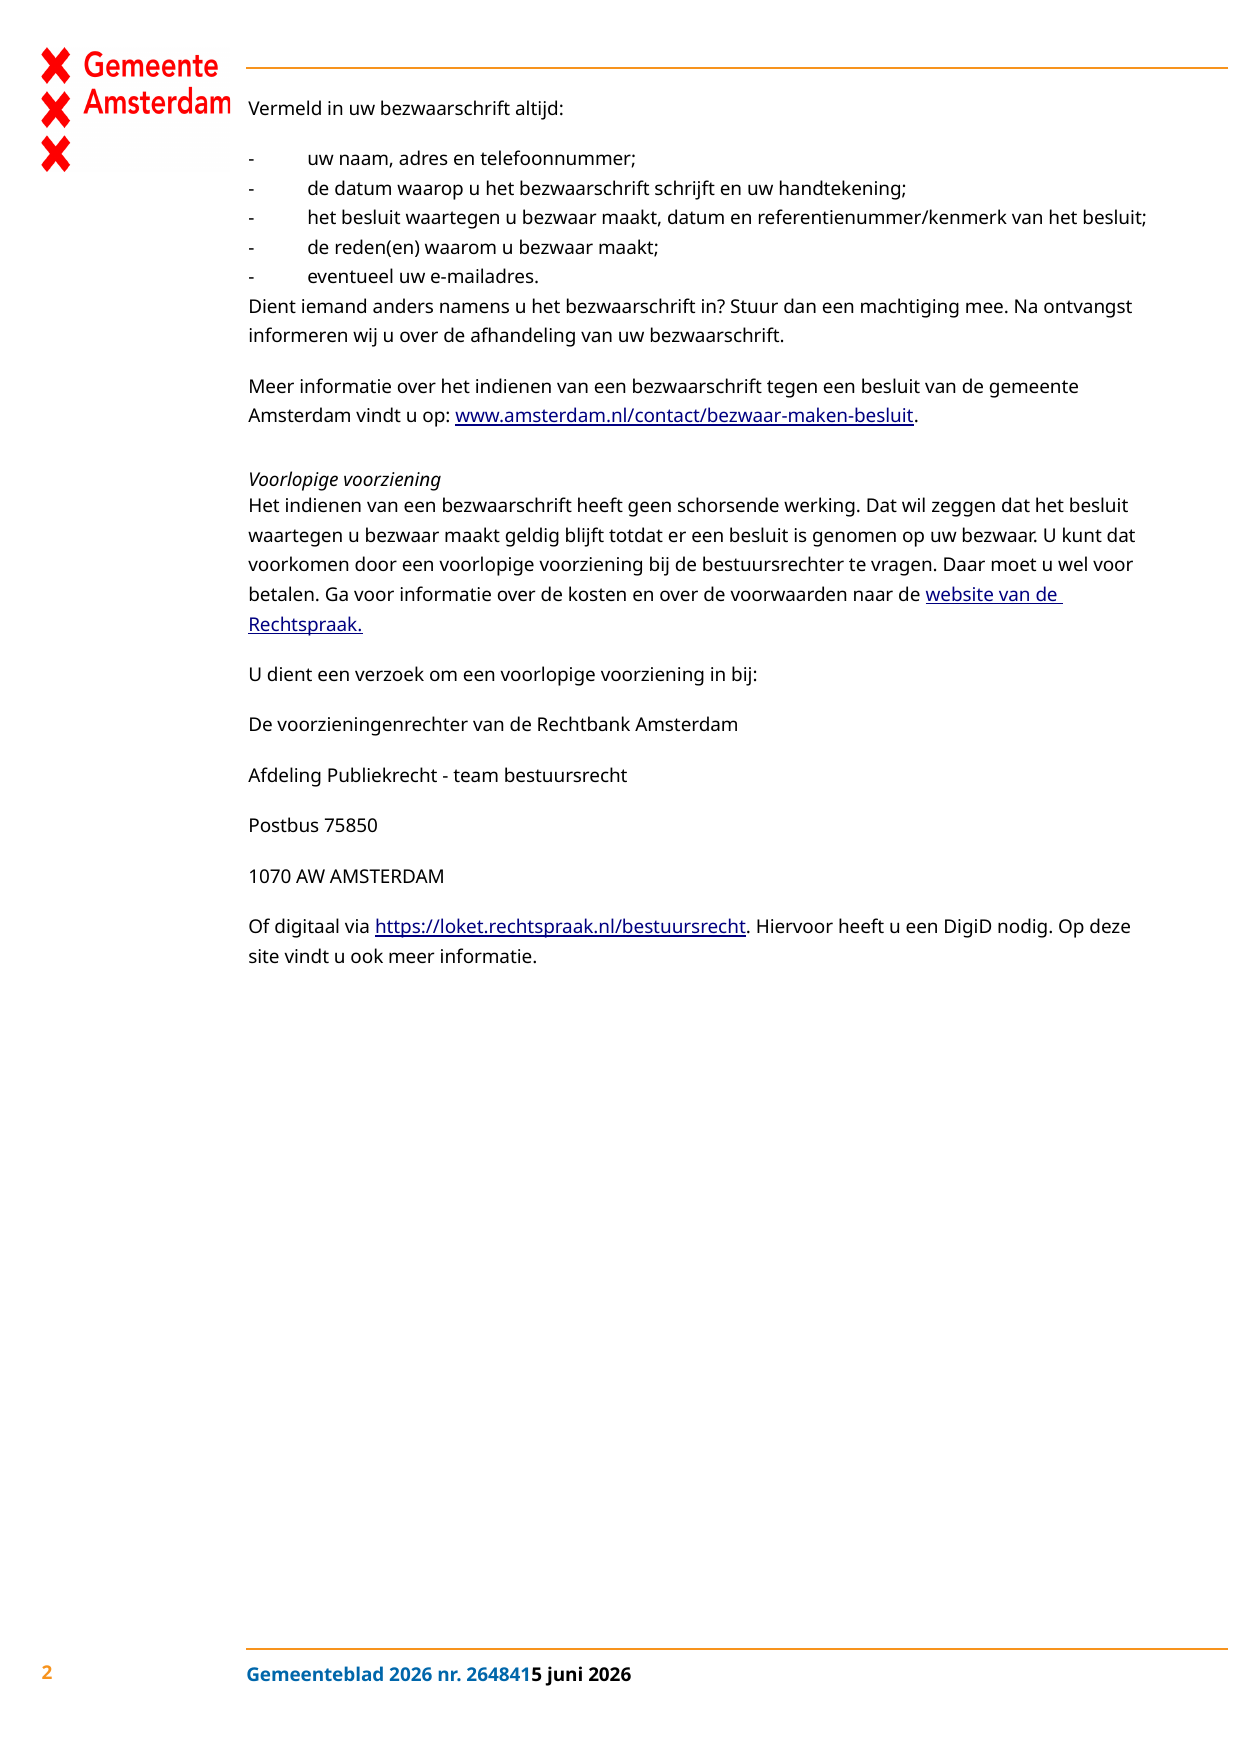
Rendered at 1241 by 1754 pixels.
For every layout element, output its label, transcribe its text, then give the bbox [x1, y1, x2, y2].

text Vermeld in uw bezwaarschrift altijd: [248, 95, 1152, 121]
text De voorzieningenrechter van de Rechtbank Amsterdam [248, 712, 1152, 737]
list het besluit waartegen u bezwaar maakt, datum en referentienummer/kenmerk van het besluit; [248, 204, 1152, 230]
text Meer informatie over het indienen van een bezwaarschrift tegen een besluit van de gemeente Amsterdam vindt u op: www.amsterdam.nl/contact/bezwaar-maken-besluit. [248, 373, 1152, 428]
list de reden(en) waarom u bezwaar maakt; [248, 234, 1152, 260]
list eventueel uw e-mailadres. [248, 263, 1152, 289]
list de datum waarop u het bezwaarschrift schrijft en uw handtekening; [248, 175, 1152, 201]
text Of digitaal via https://loket.rechtspraak.nl/bestuursrecht. Hiervoor heeft u een DigiD nodig. Op deze site vindt u ook meer informatie. [248, 913, 1152, 968]
text Afdeling Publiekrecht - team bestuursrecht [248, 762, 1152, 788]
text Postbus 75850 [248, 812, 1152, 838]
text Dient iemand anders namens u het bezwaarschrift in? Stuur dan een machtiging mee. Na ontvangst informeren wij u over de afhandeling van uw bezwaarschrift. [248, 293, 1152, 348]
list uw naam, adres en telefoonnummer; [248, 145, 1152, 171]
text Het indienen van een bezwaarschrift heeft geen schorsende werking. Dat wil zeggen dat het besluit waartegen u bezwaar maakt geldig blijft totdat er een besluit is genomen op uw bezwaar. U kunt dat voorkomen door een voorlopige voorziening bij de bestuursrechter te vragen. Daar moet u wel voor betalen. Ga voor informatie over de kosten en over de voorwaarden naar de website van de Rechtspraak. [248, 492, 1152, 636]
picture [41, 47, 231, 172]
text U dient een verzoek om een voorlopige voorziening in bij: [248, 661, 1152, 687]
text 1070 AW AMSTERDAM [248, 863, 1152, 888]
text Voorlopige voorziening [248, 467, 1152, 492]
